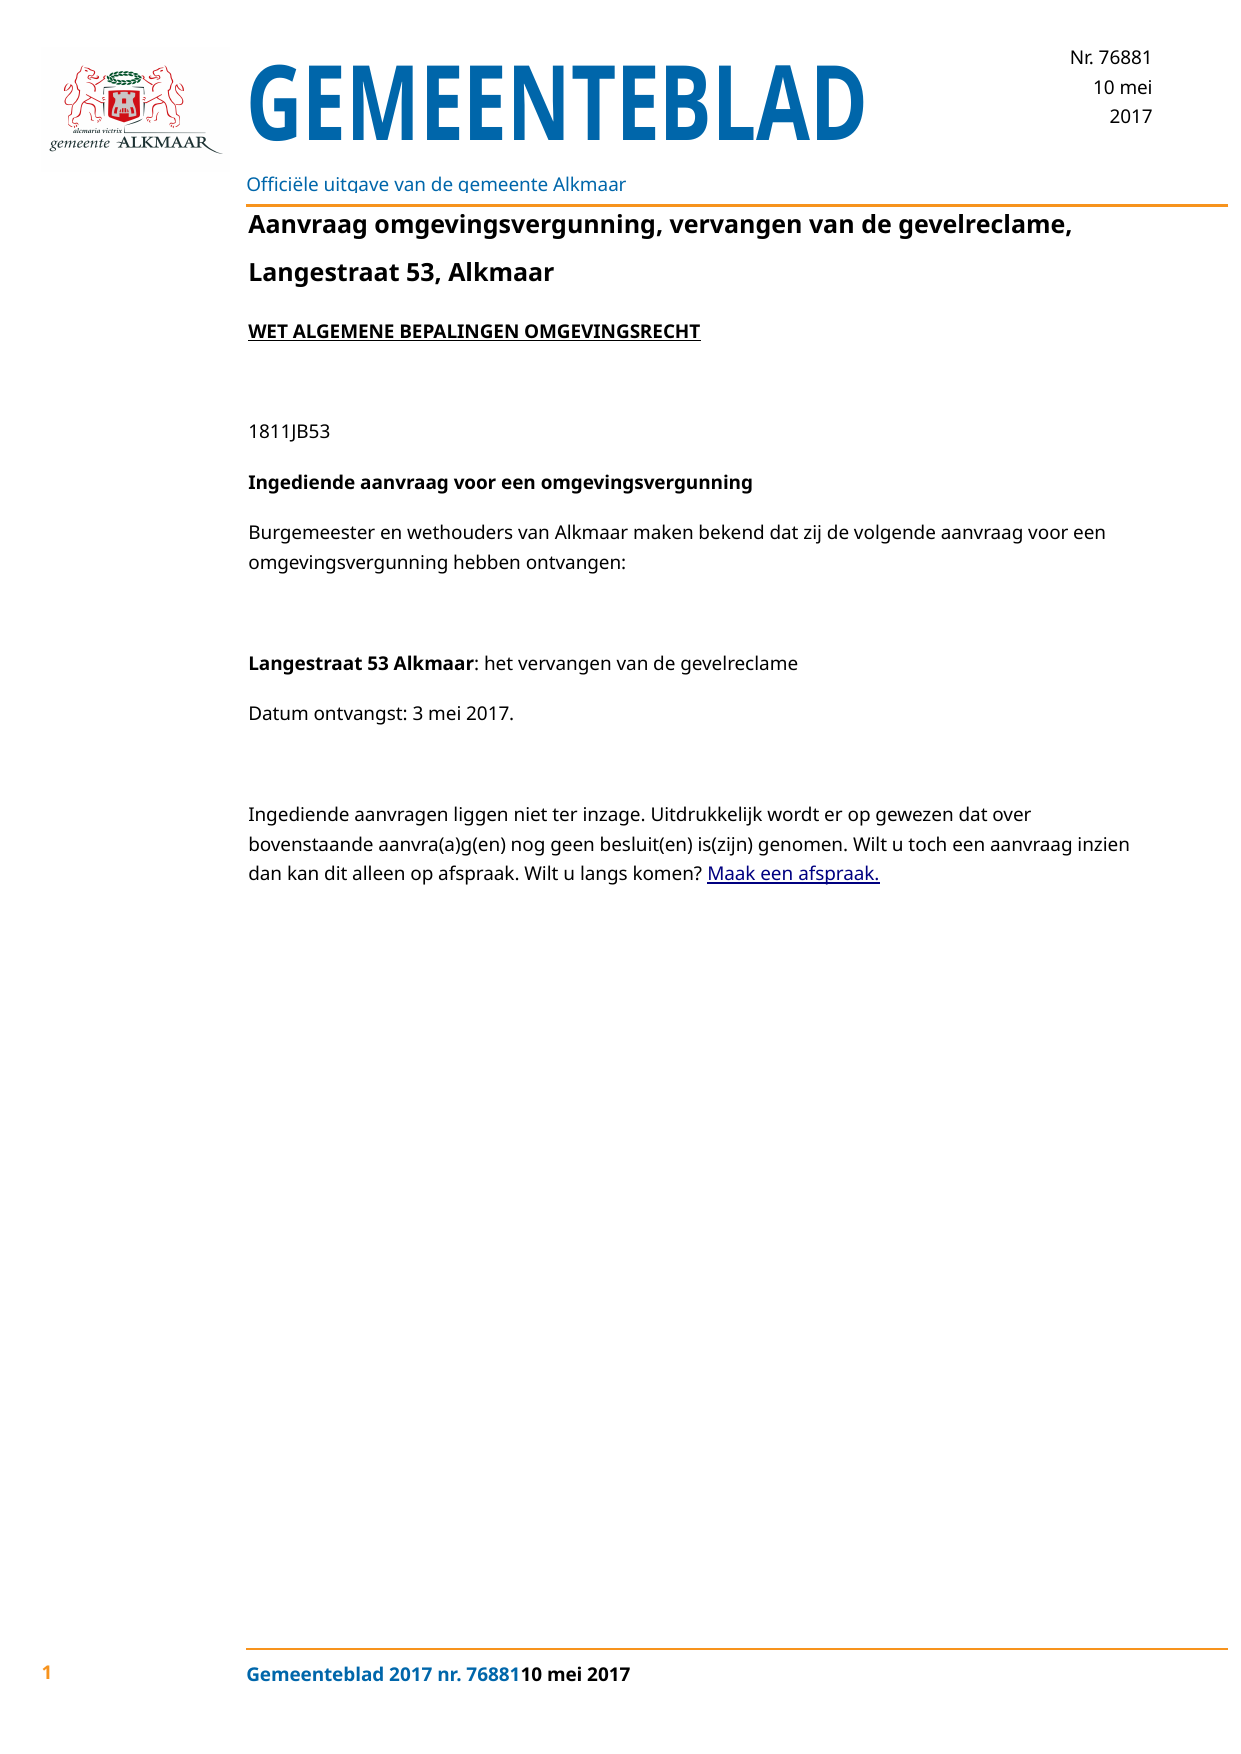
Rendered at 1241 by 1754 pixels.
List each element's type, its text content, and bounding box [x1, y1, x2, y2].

text Langestraat 53 Alkmaar: het vervangen van de gevelreclame [248, 650, 1152, 676]
text Datum ontvangst: 3 mei 2017. [248, 700, 1152, 726]
text WET ALGEMENE BEPALINGEN OMGEVINGSRECHT [248, 318, 1152, 344]
text Aanvraag omgevingsvergunning, vervangen van de gevelreclame, Langestraat 53, Alkmaar [248, 207, 1152, 288]
text Burgemeester en wethouders van Alkmaar maken bekend dat zij de volgende aanvraag voor een omgevingsvergunning hebben ontvangen: [248, 519, 1152, 575]
picture [41, 47, 231, 172]
text Ingediende aanvraag voor een omgevingsvergunning [248, 469, 1152, 495]
text 1811JB53 [248, 419, 1152, 444]
text Ingediende aanvragen liggen niet ter inzage. Uitdrukkelijk wordt er op gewezen dat over bovenstaande aanvra(a)g(en) nog geen besluit(en) is(zijn) genomen. Wilt u toch een aanvraag inzien dan kan dit alleen op afspraak. Wilt u langs komen? Maak een afspraak. [248, 801, 1152, 886]
